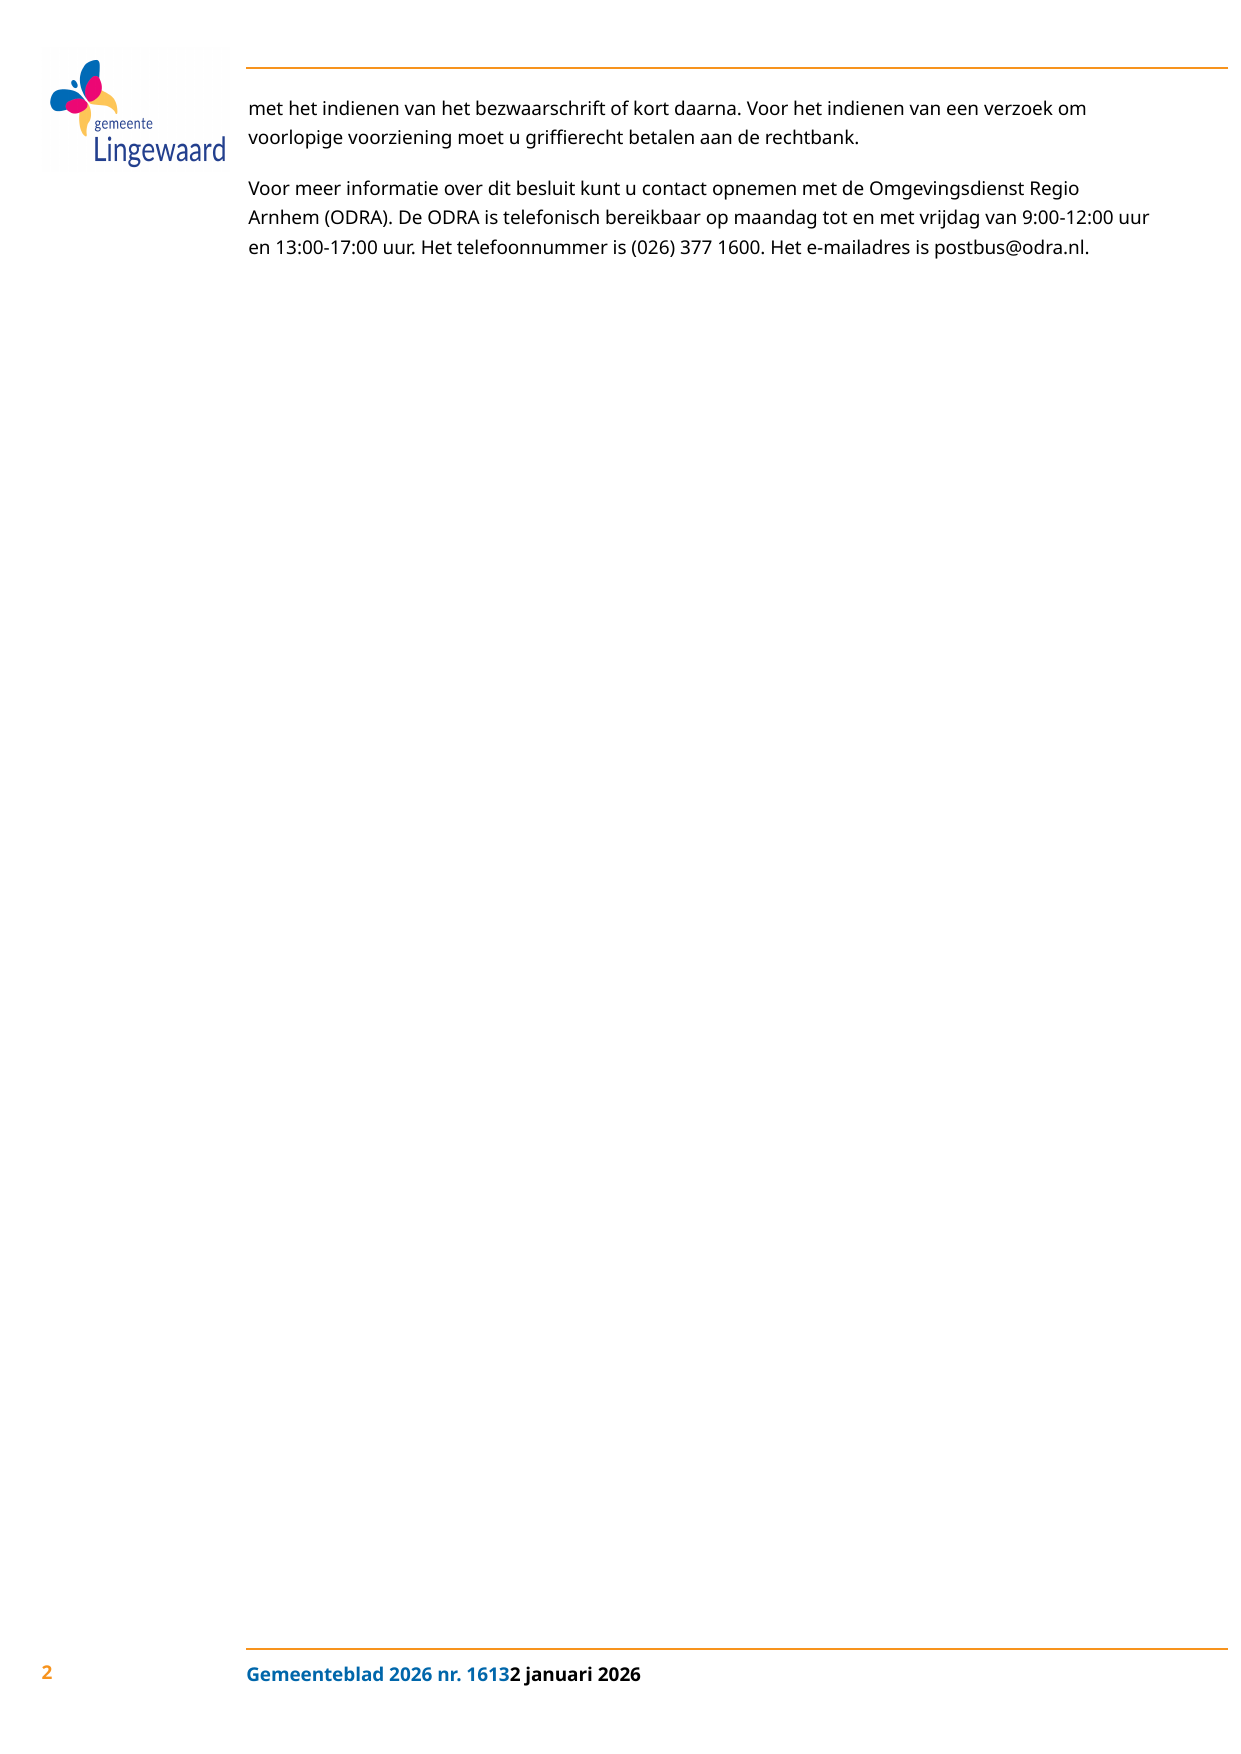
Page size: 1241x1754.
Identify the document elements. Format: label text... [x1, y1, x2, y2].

picture [41, 47, 231, 172]
text met het indienen van het bezwaarschrift of kort daarna. Voor het indienen van een verzoek om voorlopige voorziening moet u griffierecht betalen aan de rechtbank. [248, 95, 1152, 150]
text Voor meer informatie over dit besluit kunt u contact opnemen met de Omgevingsdienst Regio Arnhem (ODRA). De ODRA is telefonisch bereikbaar op maandag tot en met vrijdag van 9:00-12:00 uur en 13:00-17:00 uur. Het telefoonnummer is (026) 377 1600. Het e-mailadres is postbus@odra.nl. [248, 175, 1152, 260]
